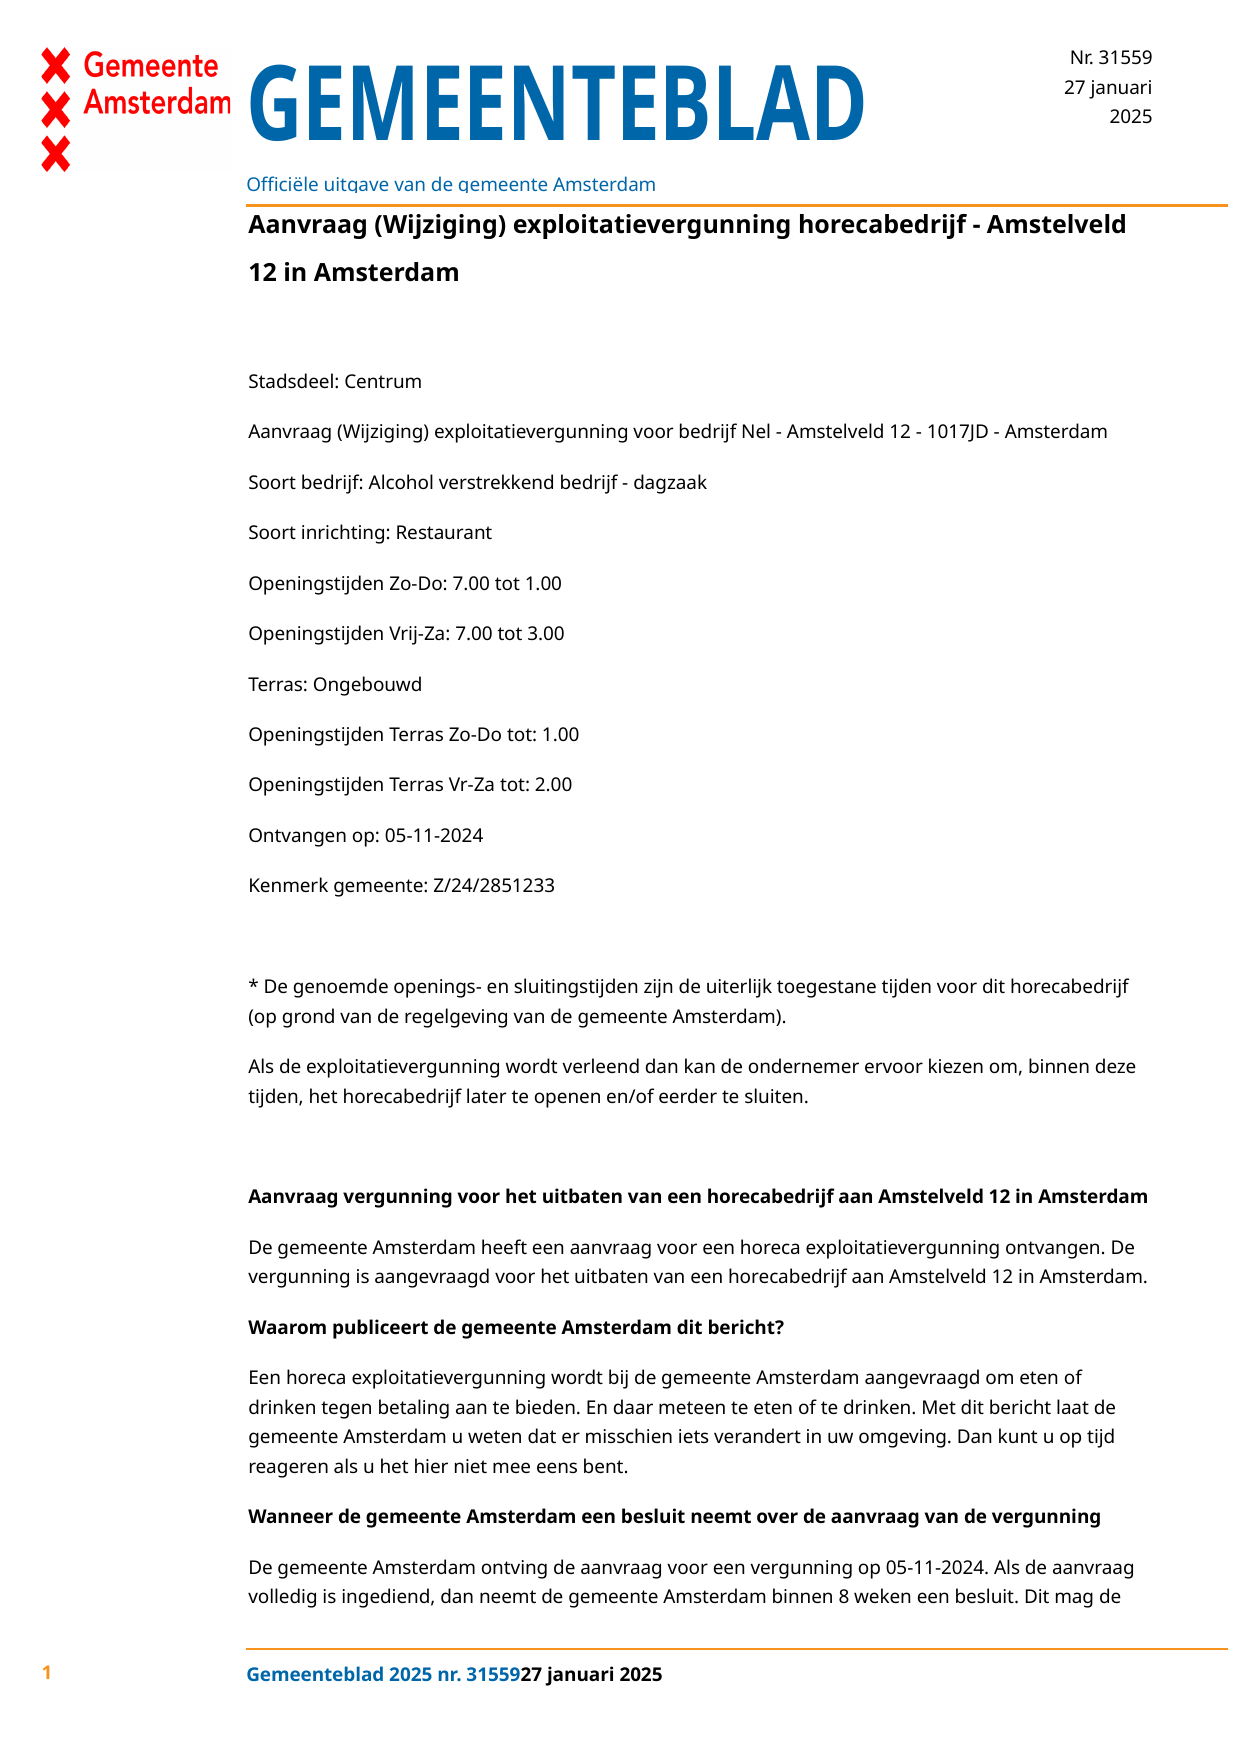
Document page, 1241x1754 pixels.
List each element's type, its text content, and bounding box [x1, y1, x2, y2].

text Waarom publiceert de gemeente Amsterdam dit bericht? [248, 1314, 1152, 1340]
text Een horeca exploitatievergunning wordt bij de gemeente Amsterdam aangevraagd om eten of drinken tegen betaling aan te bieden. En daar meteen te eten of te drinken. Met dit bericht laat de gemeente Amsterdam u weten dat er misschien iets verandert in uw omgeving. Dan kunt u op tijd reageren als u het hier niet mee eens bent. [248, 1364, 1152, 1479]
text Aanvraag (Wijziging) exploitatievergunning voor bedrijf Nel - Amstelveld 12 - 1017JD - Amsterdam [248, 419, 1152, 444]
text Soort bedrijf: Alcohol verstrekkend bedrijf - dagzaak [248, 469, 1152, 495]
text Terras: Ongebouwd [248, 671, 1152, 697]
text Aanvraag vergunning voor het uitbaten van een horecabedrijf aan Amstelveld 12 in Amsterdam [248, 1184, 1152, 1209]
picture [41, 47, 231, 172]
text Openingstijden Terras Vr-Za tot: 2.00 [248, 772, 1152, 797]
text De gemeente Amsterdam ontving de aanvraag voor een vergunning op 05-11-2024. Als de aanvraag volledig is ingediend, dan neemt de gemeente Amsterdam binnen 8 weken een besluit. Dit mag de [248, 1554, 1152, 1609]
text Als de exploitatievergunning wordt verleend dan kan de ondernemer ervoor kiezen om, binnen deze tijden, het horecabedrijf later te openen en/of eerder te sluiten. [248, 1053, 1152, 1109]
text Kenmerk gemeente: Z/24/2851233 [248, 872, 1152, 898]
text Soort inrichting: Restaurant [248, 519, 1152, 545]
text De gemeente Amsterdam heeft een aanvraag voor een horeca exploitatievergunning ontvangen. De vergunning is aangevraagd voor het uitbaten van een horecabedrijf aan Amstelveld 12 in Amsterdam. [248, 1234, 1152, 1289]
text Ontvangen op: 05-11-2024 [248, 822, 1152, 848]
text Openingstijden Zo-Do: 7.00 tot 1.00 [248, 570, 1152, 596]
text Aanvraag (Wijziging) exploitatievergunning horecabedrijf - Amstelveld 12 in Amsterdam [248, 207, 1152, 288]
text Wanneer de gemeente Amsterdam een besluit neemt over de aanvraag van de vergunning [248, 1504, 1152, 1529]
text * De genoemde openings- en sluitingstijden zijn de uiterlijk toegestane tijden voor dit horecabedrijf (op grond van de regelgeving van de gemeente Amsterdam). [248, 973, 1152, 1029]
text Openingstijden Vrij-Za: 7.00 tot 3.00 [248, 620, 1152, 646]
text Stadsdeel: Centrum [248, 368, 1152, 394]
text Openingstijden Terras Zo-Do tot: 1.00 [248, 721, 1152, 747]
